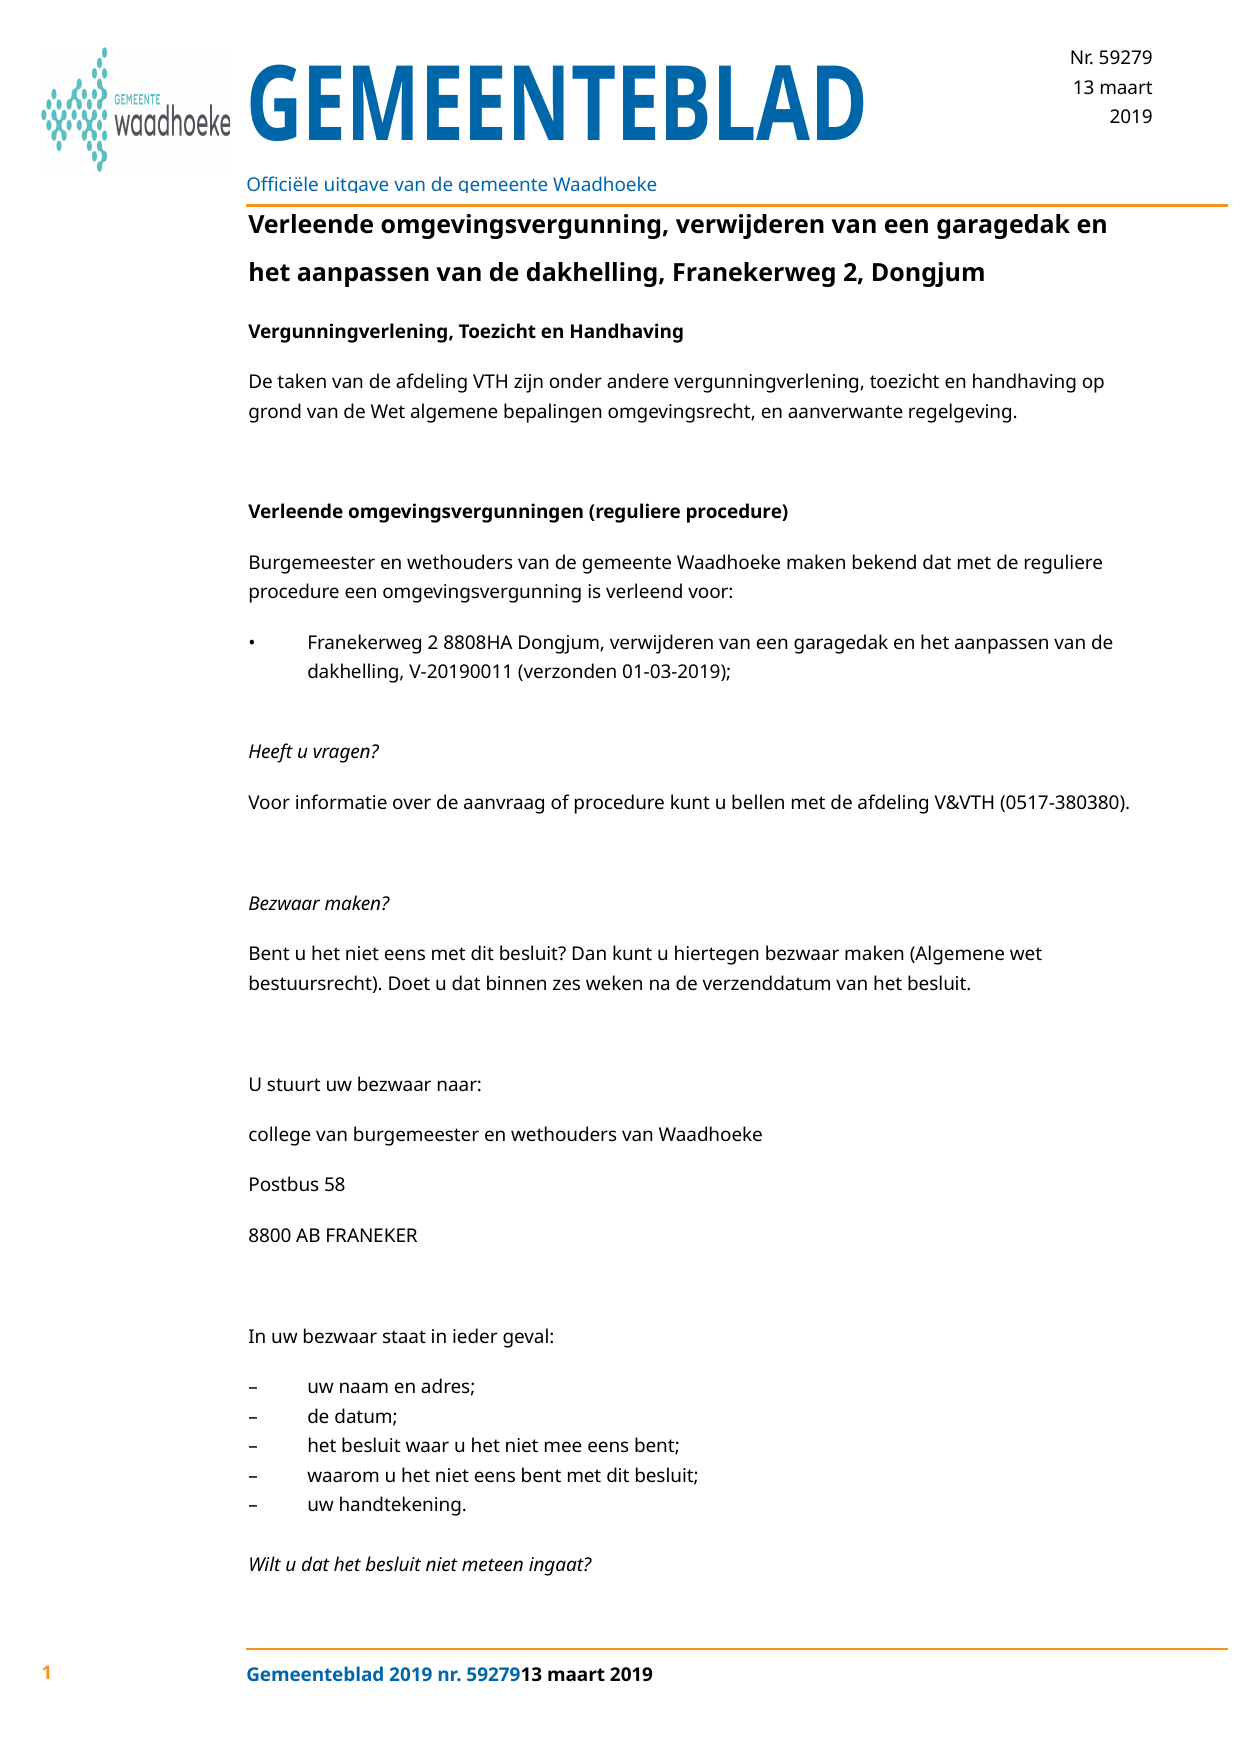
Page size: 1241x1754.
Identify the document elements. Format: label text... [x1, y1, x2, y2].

text Verleende omgevingsvergunningen (reguliere procedure) [248, 499, 1152, 524]
text U stuurt uw bezwaar naar: [248, 1071, 1152, 1097]
list uw naam en adres; [248, 1373, 1152, 1399]
text college van burgemeester en wethouders van Waadhoeke [248, 1121, 1152, 1147]
list Franekerweg 2 8808HA Dongjum, verwijderen van een garagedak en het aanpassen van de dakhelling, V-20190011 (verzonden 01-03-2019); [248, 629, 1152, 684]
text Bezwaar maken? [248, 890, 1152, 916]
text 8800 AB FRANEKER [248, 1222, 1152, 1248]
list waarom u het niet eens bent met dit besluit; [248, 1462, 1152, 1488]
text Bent u het niet eens met dit besluit? Dan kunt u hiertegen bezwaar maken (Algemene wet bestuursrecht). Doet u dat binnen zes weken na de verzenddatum van het besluit. [248, 940, 1152, 996]
text Postbus 58 [248, 1172, 1152, 1197]
list uw handtekening. [248, 1492, 1152, 1517]
text Burgemeester en wethouders van de gemeente Waadhoeke maken bekend dat met de reguliere procedure een omgevingsvergunning is verleend voor: [248, 549, 1152, 604]
picture [41, 47, 231, 172]
list de datum; [248, 1403, 1152, 1429]
text Voor informatie over de aanvraag of procedure kunt u bellen met de afdeling V&VTH (0517-380380). [248, 789, 1152, 815]
list het besluit waar u het niet mee eens bent; [248, 1432, 1152, 1458]
text Verleende omgevingsvergunning, verwijderen van een garagedak en het aanpassen van de dakhelling, Franekerweg 2, Dongjum [248, 207, 1152, 288]
text Heeft u vragen? [248, 739, 1152, 764]
text Vergunningverlening, Toezicht en Handhaving [248, 318, 1152, 344]
text De taken van de afdeling VTH zijn onder andere vergunningverlening, toezicht en handhaving op grond van de Wet algemene bepalingen omgevingsrecht, en aanverwante regelgeving. [248, 368, 1152, 424]
text Wilt u dat het besluit niet meteen ingaat? [248, 1551, 1152, 1577]
text In uw bezwaar staat in ieder geval: [248, 1323, 1152, 1349]
